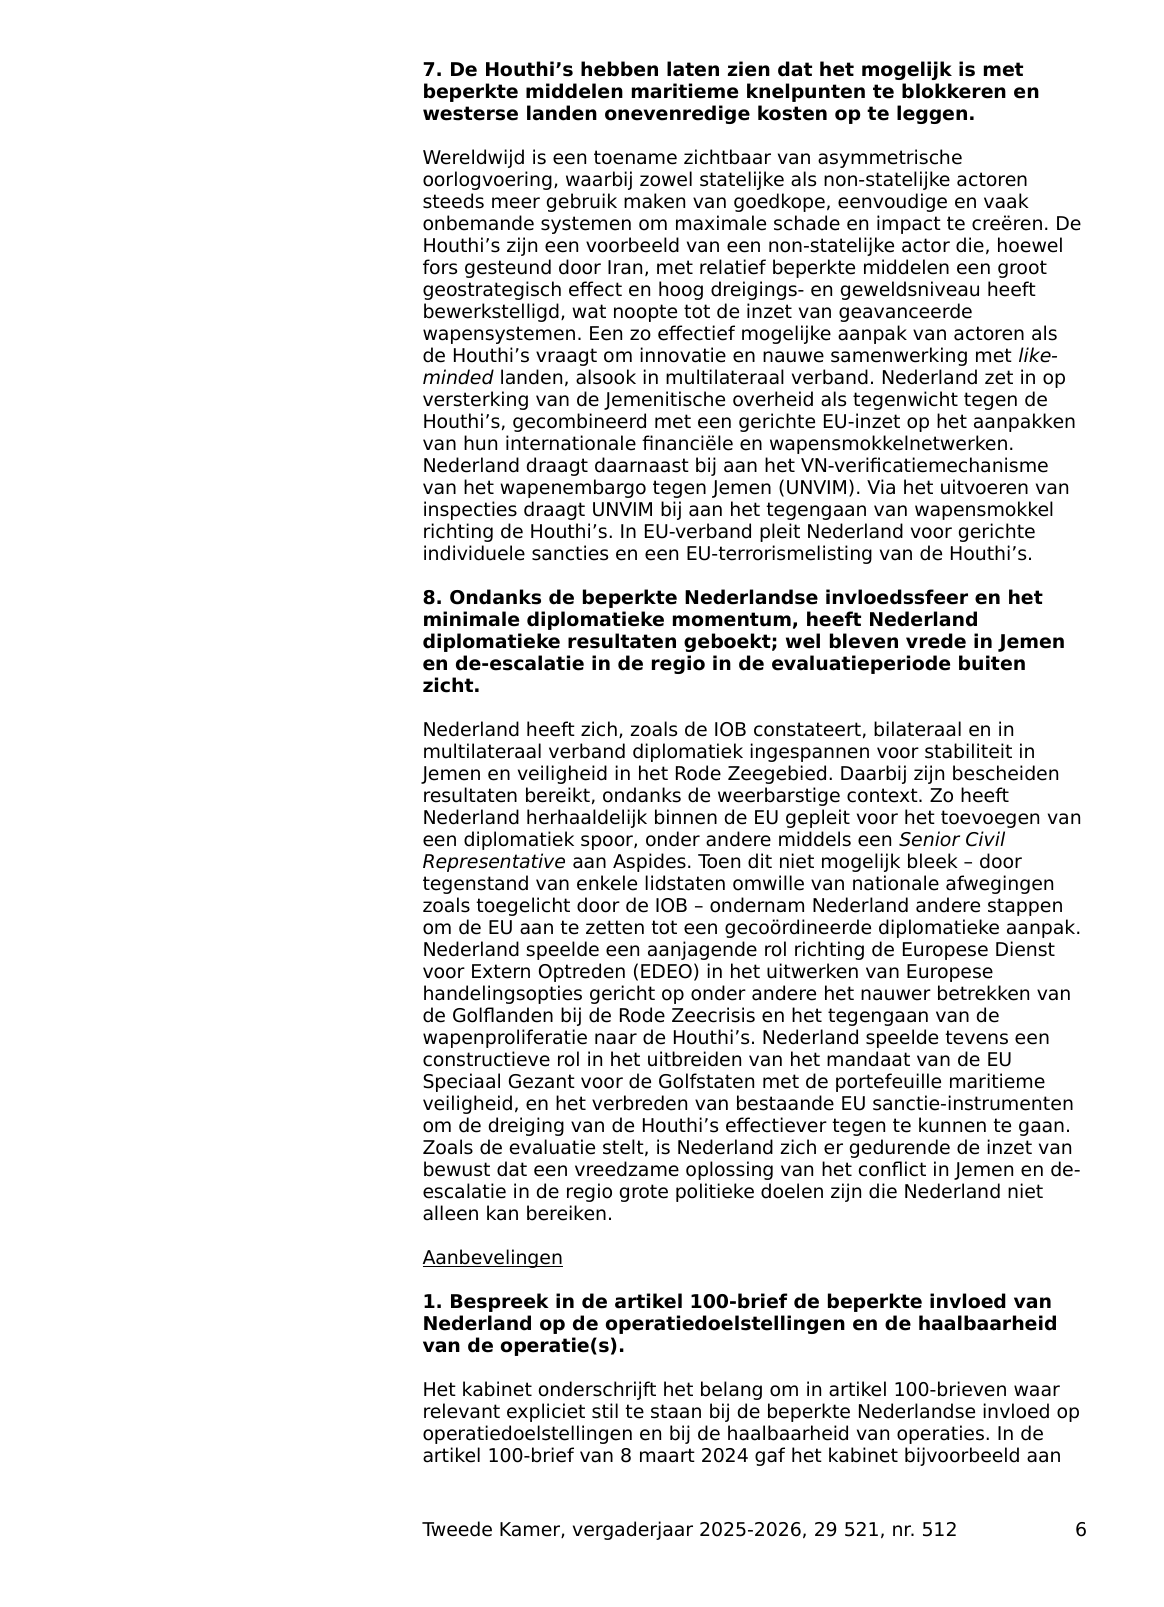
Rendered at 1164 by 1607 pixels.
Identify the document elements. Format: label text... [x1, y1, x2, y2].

subtitle Aanbevelingen [422, 1247, 1087, 1269]
subtitle 1. Bespreek in de artikel 100-brief de beperkte invloed van Nederland op de operatiedoelstellingen en de haalbaarheid van de operatie(s). [422, 1291, 1087, 1357]
subtitle 8. Ondanks de beperkte Nederlandse invloedssfeer en het minimale diplomatieke momentum, heeft Nederland diplomatieke resultaten geboekt; wel bleven vrede in Jemen en de-escalatie in de regio in de evaluatieperiode buiten zicht. [422, 587, 1087, 697]
subtitle 7. De Houthi’s hebben laten zien dat het mogelijk is met beperkte middelen maritieme knelpunten te blokkeren en westerse landen onevenredige kosten op te leggen. [422, 59, 1087, 125]
text Het kabinet onderschrijft het belang om in artikel 100-brieven waar relevant expliciet stil te staan bij de beperkte Nederlandse invloed op operatiedoelstellingen en bij de haalbaarheid van operaties. In de artikel 100-brief van 8 maart 2024 gaf het kabinet bijvoorbeeld aan [422, 1379, 1087, 1467]
text Wereldwijd is een toename zichtbaar van asymmetrische oorlogvoering, waarbij zowel statelijke als non-statelijke actoren steeds meer gebruik maken van goedkope, eenvoudige en vaak onbemande systemen om maximale schade en impact te creëren. De Houthi’s zijn een voorbeeld van een non-statelijke actor die, hoewel fors gesteund door Iran, met relatief beperkte middelen een groot geostrategisch effect en hoog dreigings- en geweldsniveau heeft bewerkstelligd, wat noopte tot de inzet van geavanceerde wapensystemen. Een zo effectief mogelijke aanpak van actoren als de Houthi’s vraagt om innovatie en nauwe samenwerking met like-minded landen, alsook in multilateraal verband. Nederland zet in op versterking van de Jemenitische overheid als tegenwicht tegen de Houthi’s, gecombineerd met een gerichte EU-inzet op het aanpakken van hun internationale financiële en wapensmokkelnetwerken. Nederland draagt daarnaast bij aan het VN-verificatiemechanisme van het wapenembargo tegen Jemen (UNVIM). Via het uitvoeren van inspecties draagt UNVIM bij aan het tegengaan van wapensmokkel richting de Houthi’s. In EU-verband pleit Nederland voor gerichte individuele sancties en een EU-terrorismelisting van de Houthi’s. [422, 147, 1087, 565]
text Nederland heeft zich, zoals de IOB constateert, bilateraal en in multilateraal verband diplomatiek ingespannen voor stabiliteit in Jemen en veiligheid in het Rode Zeegebied. Daarbij zijn bescheiden resultaten bereikt, ondanks de weerbarstige context. Zo heeft Nederland herhaaldelijk binnen de EU gepleit voor het toevoegen van een diplomatiek spoor, onder andere middels een Senior Civil Representative aan Aspides. Toen dit niet mogelijk bleek – door tegenstand van enkele lidstaten omwille van nationale afwegingen zoals toegelicht door de IOB – ondernam Nederland andere stappen om de EU aan te zetten tot een gecoördineerde diplomatieke aanpak. Nederland speelde een aanjagende rol richting de Europese Dienst voor Extern Optreden (EDEO) in het uitwerken van Europese handelingsopties gericht op onder andere het nauwer betrekken van de Golflanden bij de Rode Zeecrisis en het tegengaan van de wapenproliferatie naar de Houthi’s. Nederland speelde tevens een constructieve rol in het uitbreiden van het mandaat van de EU Speciaal Gezant voor de Golfstaten met de portefeuille maritieme veiligheid, en het verbreden van bestaande EU sanctie-instrumenten om de dreiging van de Houthi’s effectiever tegen te kunnen te gaan. Zoals de evaluatie stelt, is Nederland zich er gedurende de inzet van bewust dat een vreedzame oplossing van het conflict in Jemen en de-escalatie in de regio grote politieke doelen zijn die Nederland niet alleen kan bereiken. [422, 719, 1087, 1224]
